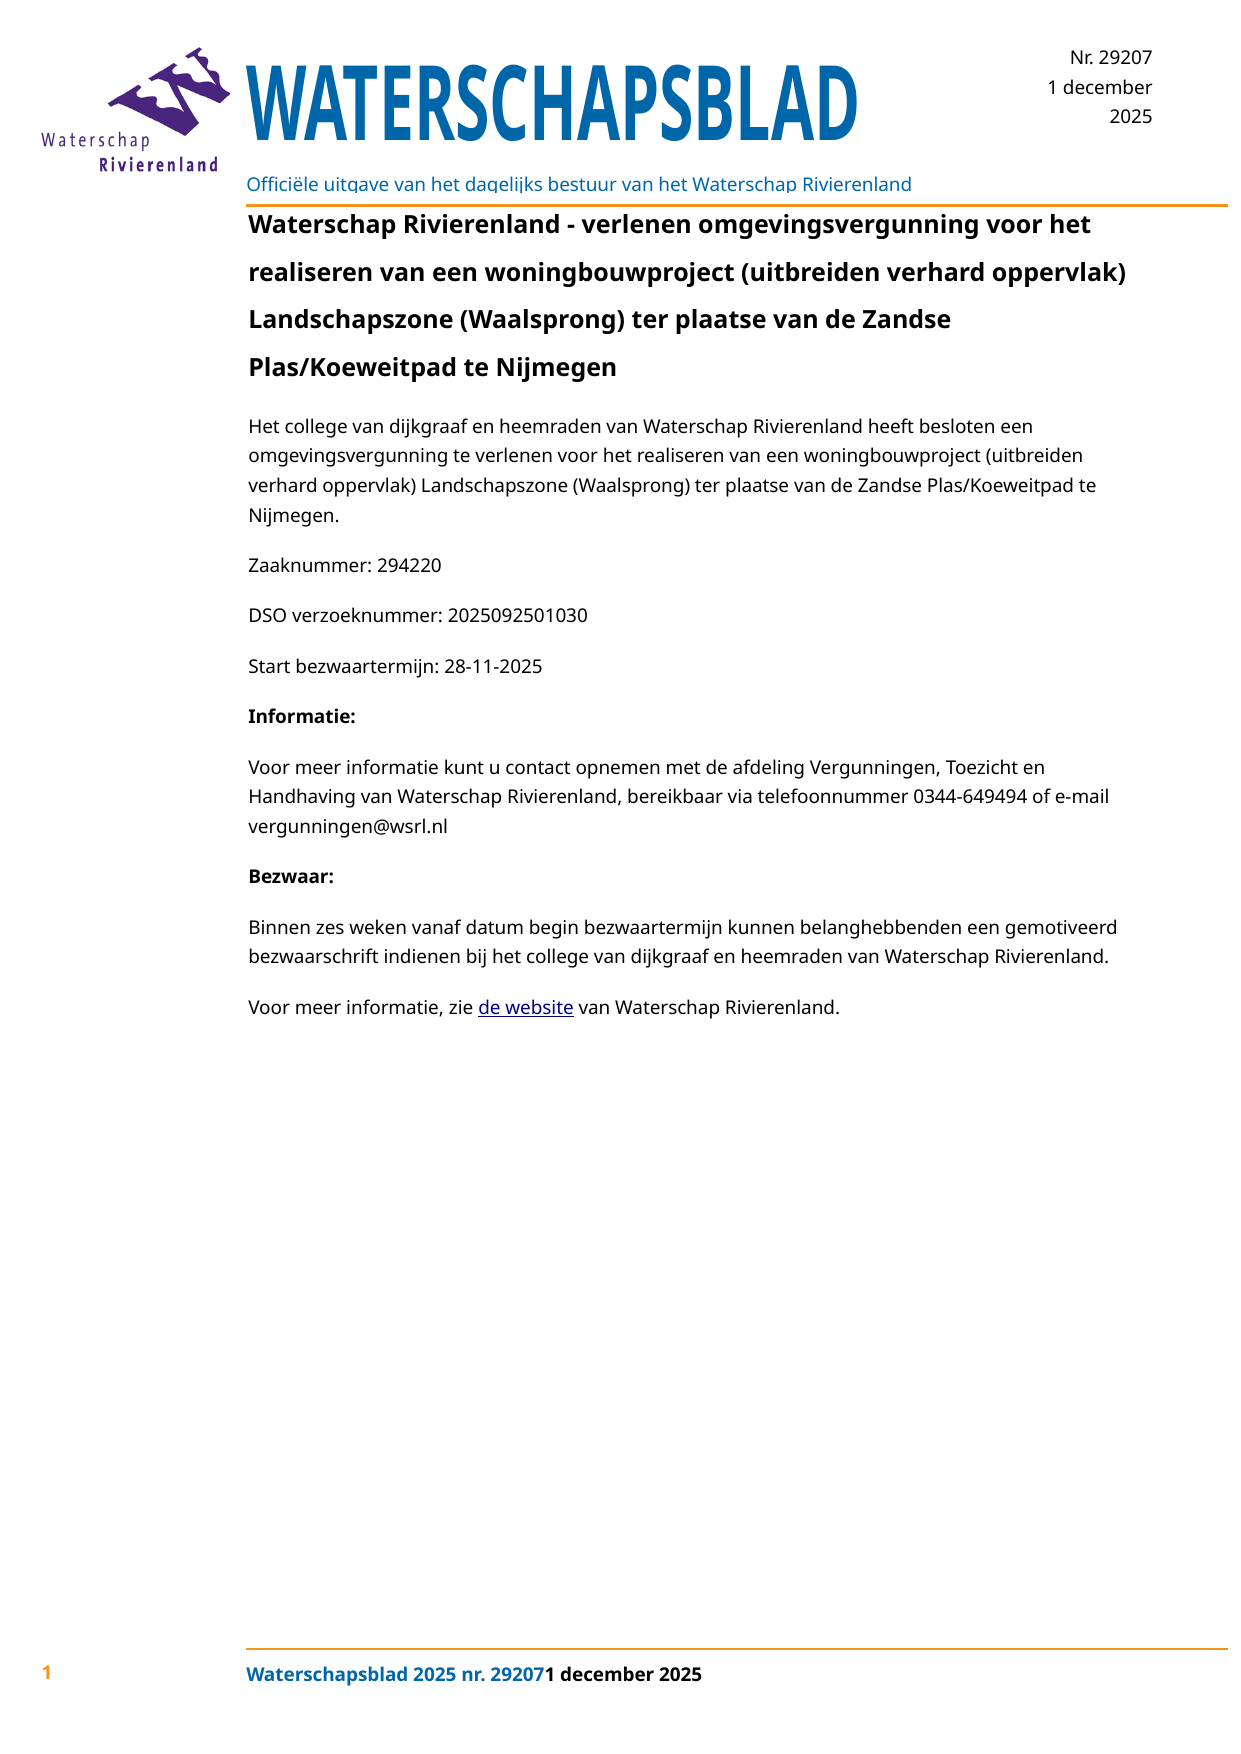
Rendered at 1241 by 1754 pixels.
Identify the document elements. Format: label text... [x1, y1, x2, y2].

picture [41, 47, 231, 172]
text Start bezwaartermijn: 28-11-2025 [248, 653, 1152, 679]
text DSO verzoeknummer: 2025092501030 [248, 603, 1152, 628]
text Zaaknummer: 294220 [248, 552, 1152, 578]
text Voor meer informatie kunt u contact opnemen met de afdeling Vergunningen, Toezicht en Handhaving van Waterschap Rivierenland, bereikbaar via telefoonnummer 0344-649494 of e-mail vergunningen@wsrl.nl [248, 754, 1152, 839]
text Voor meer informatie, zie de website van Waterschap Rivierenland. [248, 994, 1152, 1020]
text Bezwaar: [248, 863, 1152, 889]
text Het college van dijkgraaf en heemraden van Waterschap Rivierenland heeft besloten een omgevingsvergunning te verlenen voor het realiseren van een woningbouwproject (uitbreiden verhard oppervlak) Landschapszone (Waalsprong) ter plaatse van de Zandse Plas/Koeweitpad te Nijmegen. [248, 413, 1152, 528]
text Binnen zes weken vanaf datum begin bezwaartermijn kunnen belanghebbenden een gemotiveerd bezwaarschrift indienen bij het college van dijkgraaf en heemraden van Waterschap Rivierenland. [248, 914, 1152, 969]
text Informatie: [248, 703, 1152, 729]
text Waterschap Rivierenland - verlenen omgevingsvergunning voor het realiseren van een woningbouwproject (uitbreiden verhard oppervlak) Landschapszone (Waalsprong) ter plaatse van de Zandse Plas/Koeweitpad te Nijmegen [248, 207, 1152, 384]
